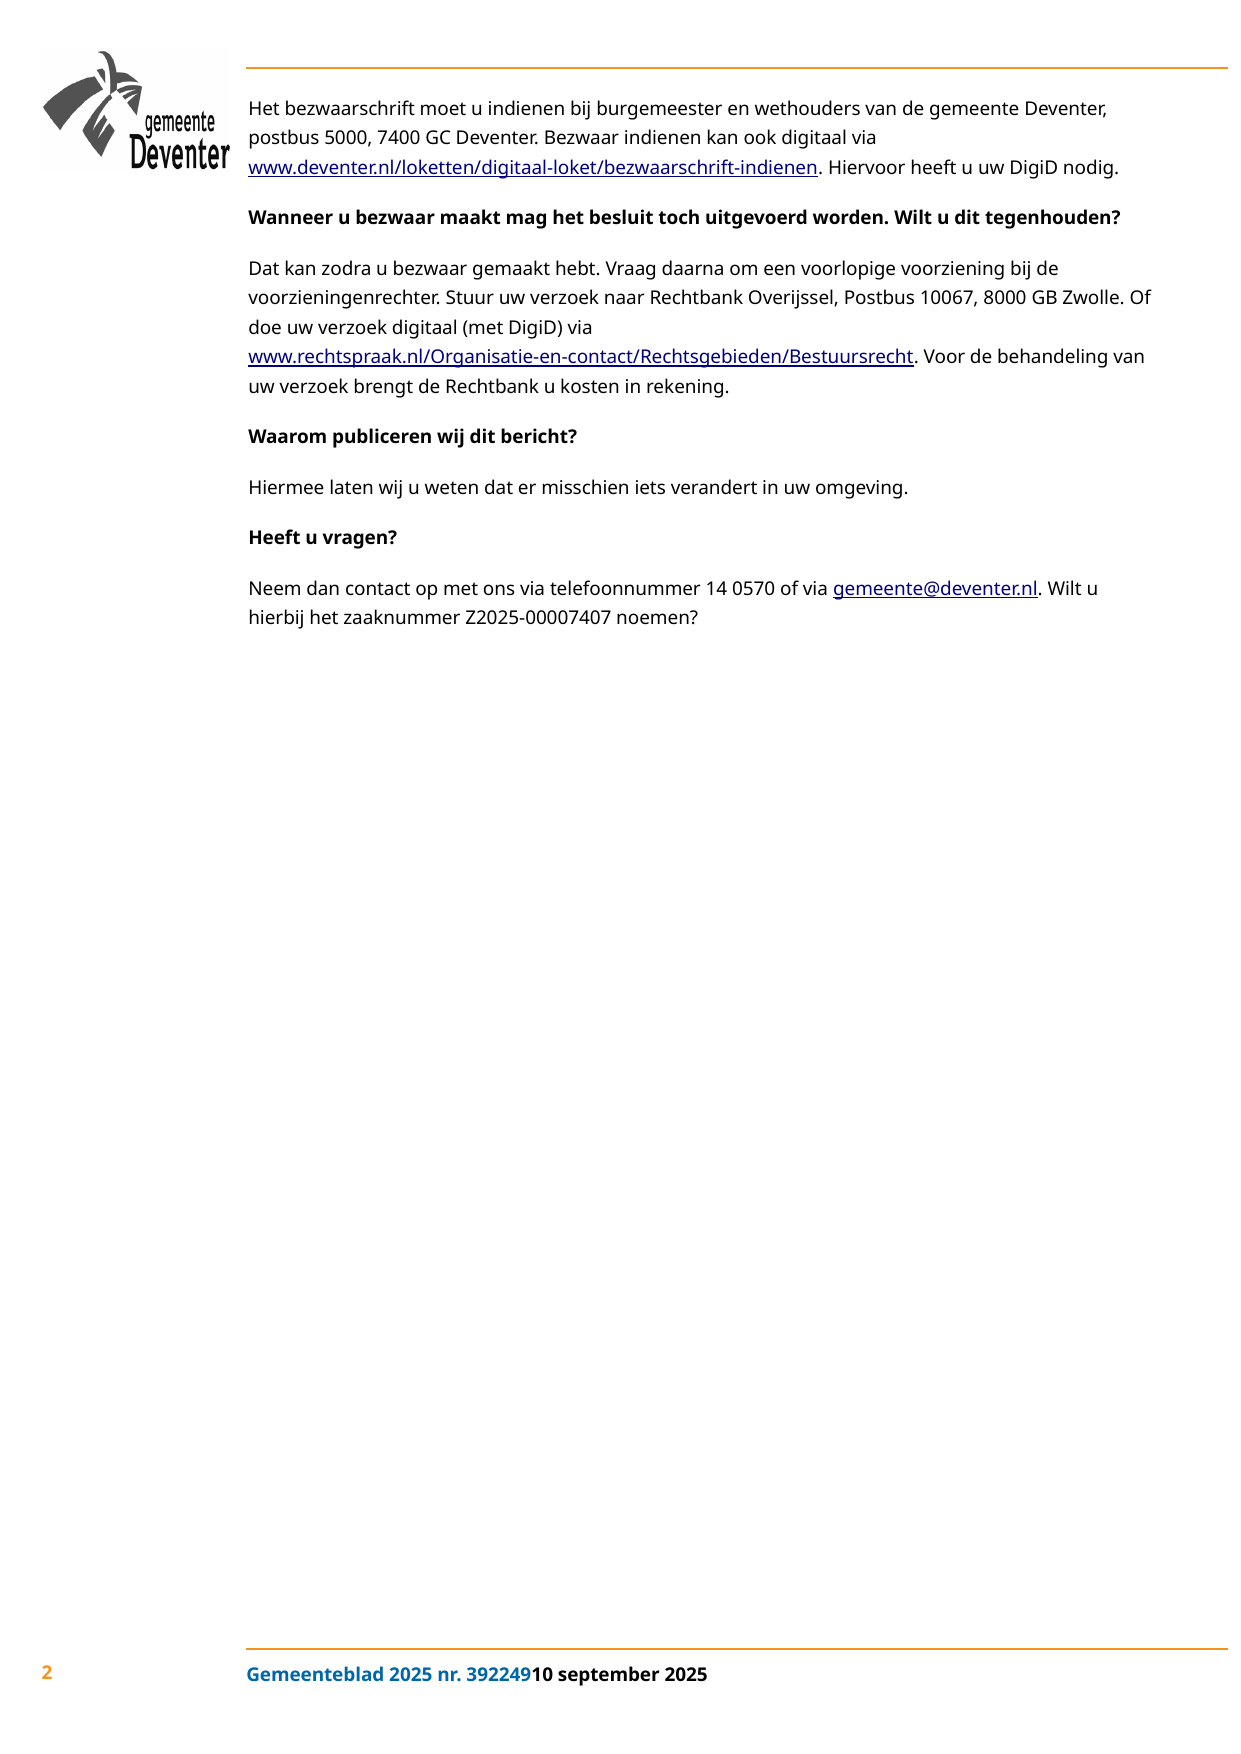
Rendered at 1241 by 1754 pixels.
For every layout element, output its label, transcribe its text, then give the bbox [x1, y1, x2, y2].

text Het bezwaarschrift moet u indienen bij burgemeester en wethouders van de gemeente Deventer, postbus 5000, 7400 GC Deventer. Bezwaar indienen kan ook digitaal via www.deventer.nl/loketten/digitaal-loket/bezwaarschrift-indienen. Hiervoor heeft u uw DigiD nodig. [248, 95, 1152, 180]
text Hiermee laten wij u weten dat er misschien iets verandert in uw omgeving. [248, 474, 1152, 500]
text Neem dan contact op met ons via telefoonnummer 14 0570 of via gemeente@deventer.nl. Wilt u hierbij het zaaknummer Z2025-00007407 noemen? [248, 575, 1152, 630]
text Wanneer u bezwaar maakt mag het besluit toch uitgevoerd worden. Wilt u dit tegenhouden? [248, 204, 1152, 230]
text Waarom publiceren wij dit bericht? [248, 423, 1152, 449]
text Dat kan zodra u bezwaar gemaakt hebt. Vraag daarna om een voorlopige voorziening bij de voorzieningenrechter. Stuur uw verzoek naar Rechtbank Overijssel, Postbus 10067, 8000 GB Zwolle. Of doe uw verzoek digitaal (met DigiD) via www.rechtspraak.nl/Organisatie-en-contact/Rechtsgebieden/Bestuursrecht. Voor de behandeling van uw verzoek brengt de Rechtbank u kosten in rekening. [248, 255, 1152, 399]
text Heeft u vragen? [248, 524, 1152, 550]
picture [41, 47, 231, 172]
